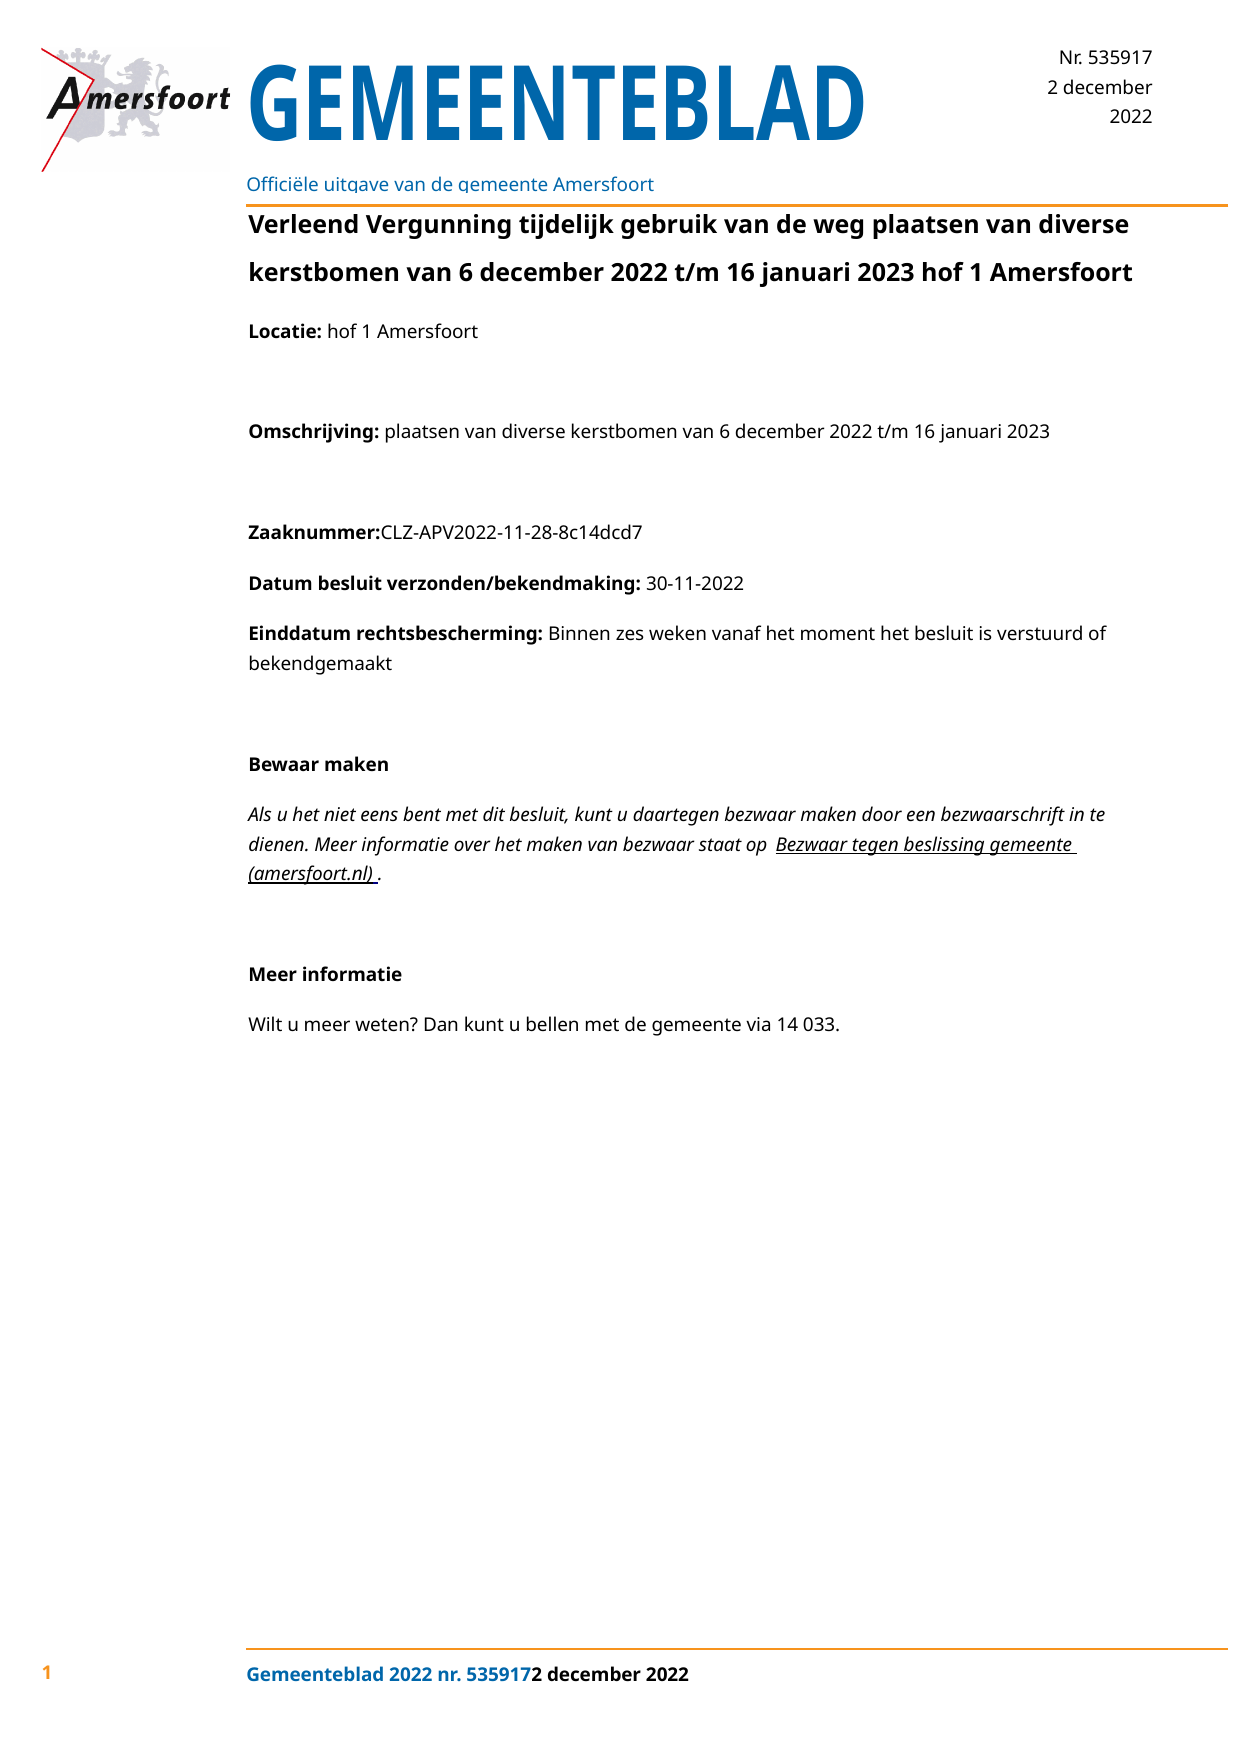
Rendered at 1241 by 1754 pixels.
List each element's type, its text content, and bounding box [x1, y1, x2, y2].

text Bewaar maken [248, 751, 1152, 777]
text Omschrijving: plaatsen van diverse kerstbomen van 6 december 2022 t/m 16 januari 2023 [248, 419, 1152, 444]
text Datum besluit verzonden/bekendmaking: 30-11-2022 [248, 570, 1152, 596]
text Locatie: hof 1 Amersfoort [248, 318, 1152, 344]
text Meer informatie [248, 961, 1152, 987]
text Als u het niet eens bent met dit besluit, kunt u daartegen bezwaar maken door een bezwaarschrift in te dienen. Meer informatie over het maken van bezwaar staat op Bezwaar tegen beslissing gemeente (amersfoort.nl) . [248, 801, 1152, 886]
text Einddatum rechtsbescherming: Binnen zes weken vanaf het moment het besluit is verstuurd of bekendgemaakt [248, 620, 1152, 676]
text Wilt u meer weten? Dan kunt u bellen met de gemeente via 14 033. [248, 1012, 1152, 1037]
text Zaaknummer:CLZ-APV2022-11-28-8c14dcd7 [248, 519, 1152, 545]
text Verleend Vergunning tijdelijk gebruik van de weg plaatsen van diverse kerstbomen van 6 december 2022 t/m 16 januari 2023 hof 1 Amersfoort [248, 207, 1152, 288]
picture [41, 47, 231, 172]
